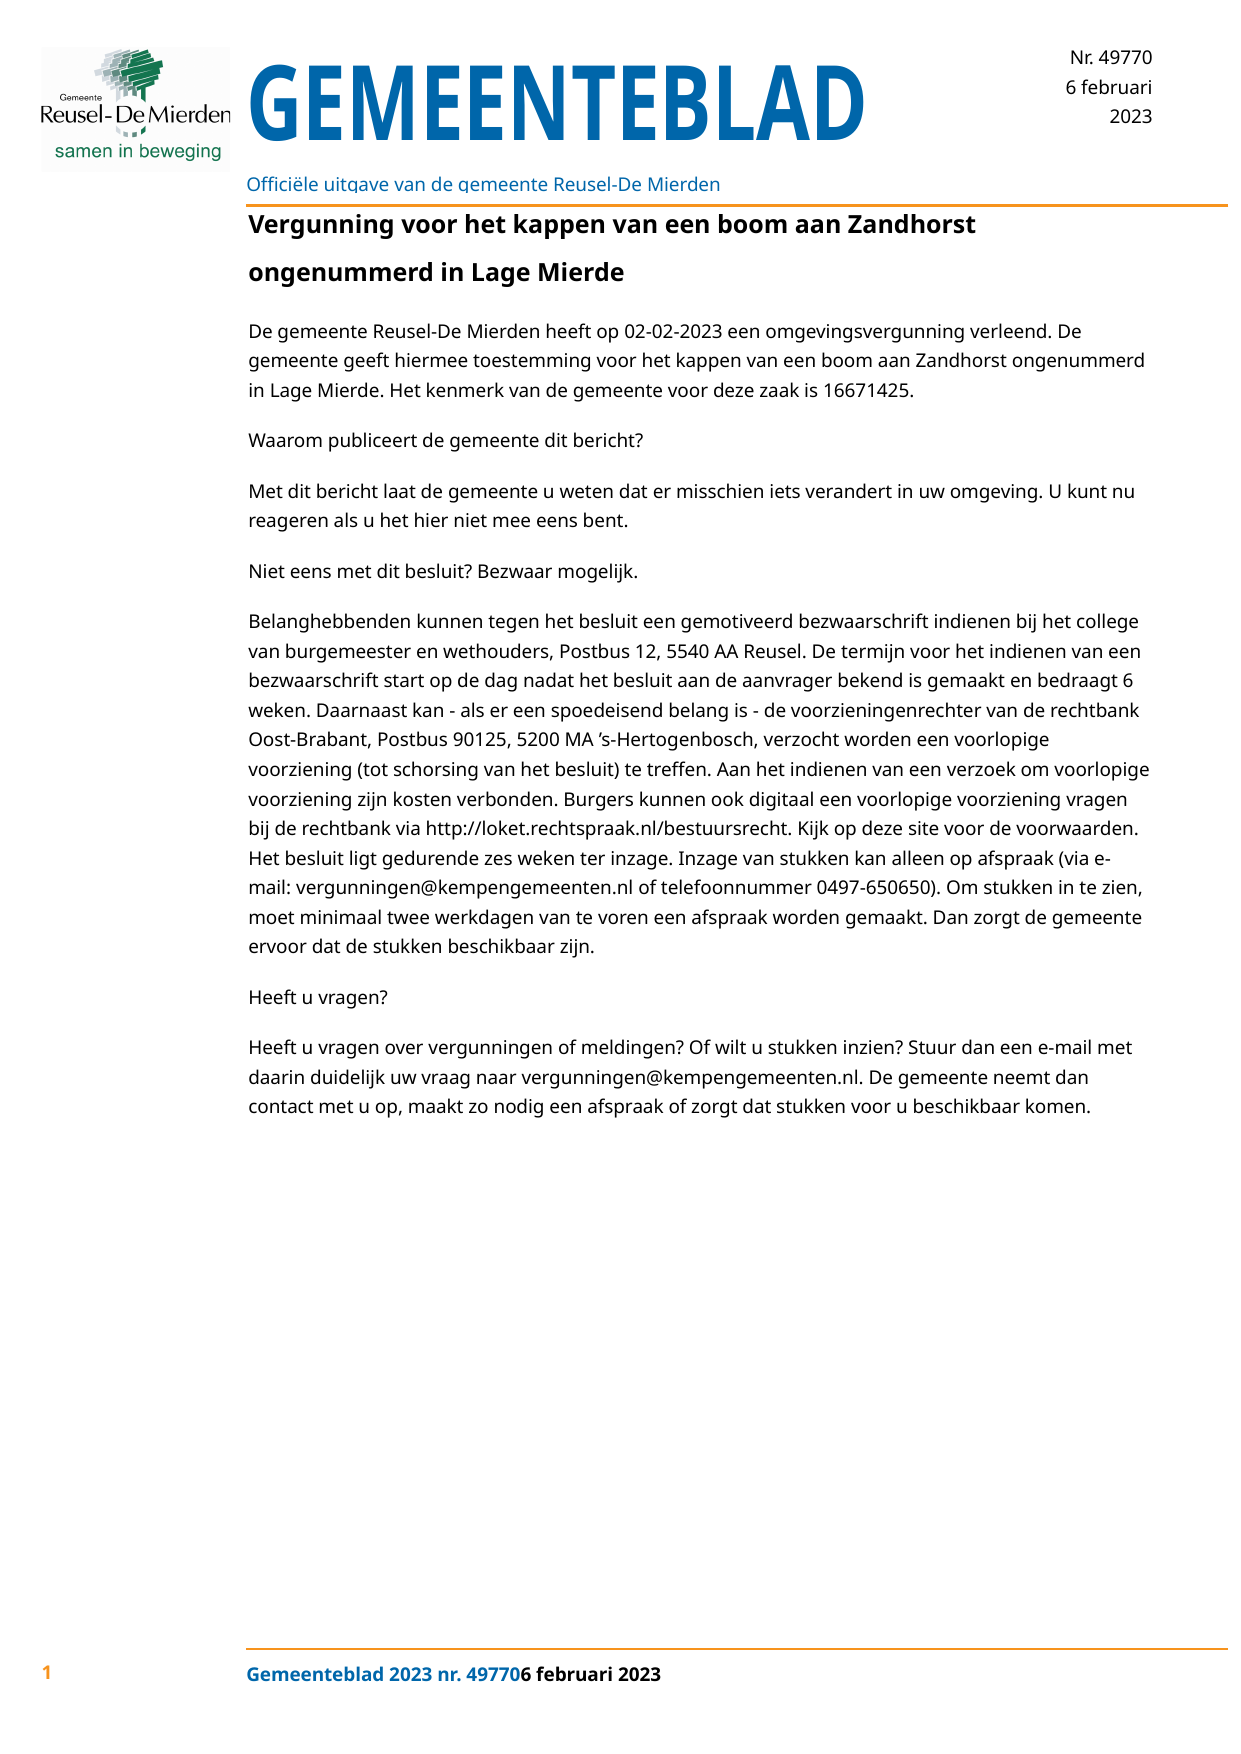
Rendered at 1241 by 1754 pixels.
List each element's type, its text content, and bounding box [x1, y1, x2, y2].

text Vergunning voor het kappen van een boom aan Zandhorst ongenummerd in Lage Mierde [248, 207, 1152, 288]
text Waarom publiceert de gemeente dit bericht? [248, 427, 1152, 453]
text Niet eens met dit besluit? Bezwaar mogelijk. [248, 558, 1152, 584]
text Heeft u vragen? [248, 984, 1152, 1010]
picture [41, 47, 231, 172]
text Met dit bericht laat de gemeente u weten dat er misschien iets verandert in uw omgeving. U kunt nu reageren als u het hier niet mee eens bent. [248, 478, 1152, 533]
text Heeft u vragen over vergunningen of meldingen? Of wilt u stukken inzien? Stuur dan een e-mail met daarin duidelijk uw vraag naar vergunningen@kempengemeenten.nl. De gemeente neemt dan contact met u op, maakt zo nodig een afspraak of zorgt dat stukken voor u beschikbaar komen. [248, 1034, 1152, 1119]
text Belanghebbenden kunnen tegen het besluit een gemotiveerd bezwaarschrift indienen bij het college van burgemeester en wethouders, Postbus 12, 5540 AA Reusel. De termijn voor het indienen van een bezwaarschrift start op de dag nadat het besluit aan de aanvrager bekend is gemaakt en bedraagt 6 weken. Daarnaast kan - als er een spoedeisend belang is - de voorzieningenrechter van de rechtbank Oost-Brabant, Postbus 90125, 5200 MA ’s-Hertogenbosch, verzocht worden een voorlopige voorziening (tot schorsing van het besluit) te treffen. Aan het indienen van een verzoek om voorlopige voorziening zijn kosten verbonden. Burgers kunnen ook digitaal een voorlopige voorziening vragen bij de rechtbank via http://loket.rechtspraak.nl/bestuursrecht. Kijk op deze site voor de voorwaarden. Het besluit ligt gedurende zes weken ter inzage. Inzage van stukken kan alleen op afspraak (via e-mail: vergunningen@kempengemeenten.nl of telefoonnummer 0497-650650). Om stukken in te zien, moet minimaal twee werkdagen van te voren een afspraak worden gemaakt. Dan zorgt de gemeente ervoor dat de stukken beschikbaar zijn. [248, 608, 1152, 959]
text De gemeente Reusel-De Mierden heeft op 02-02-2023 een omgevingsvergunning verleend. De gemeente geeft hiermee toestemming voor het kappen van een boom aan Zandhorst ongenummerd in Lage Mierde. Het kenmerk van de gemeente voor deze zaak is 16671425. [248, 318, 1152, 403]
